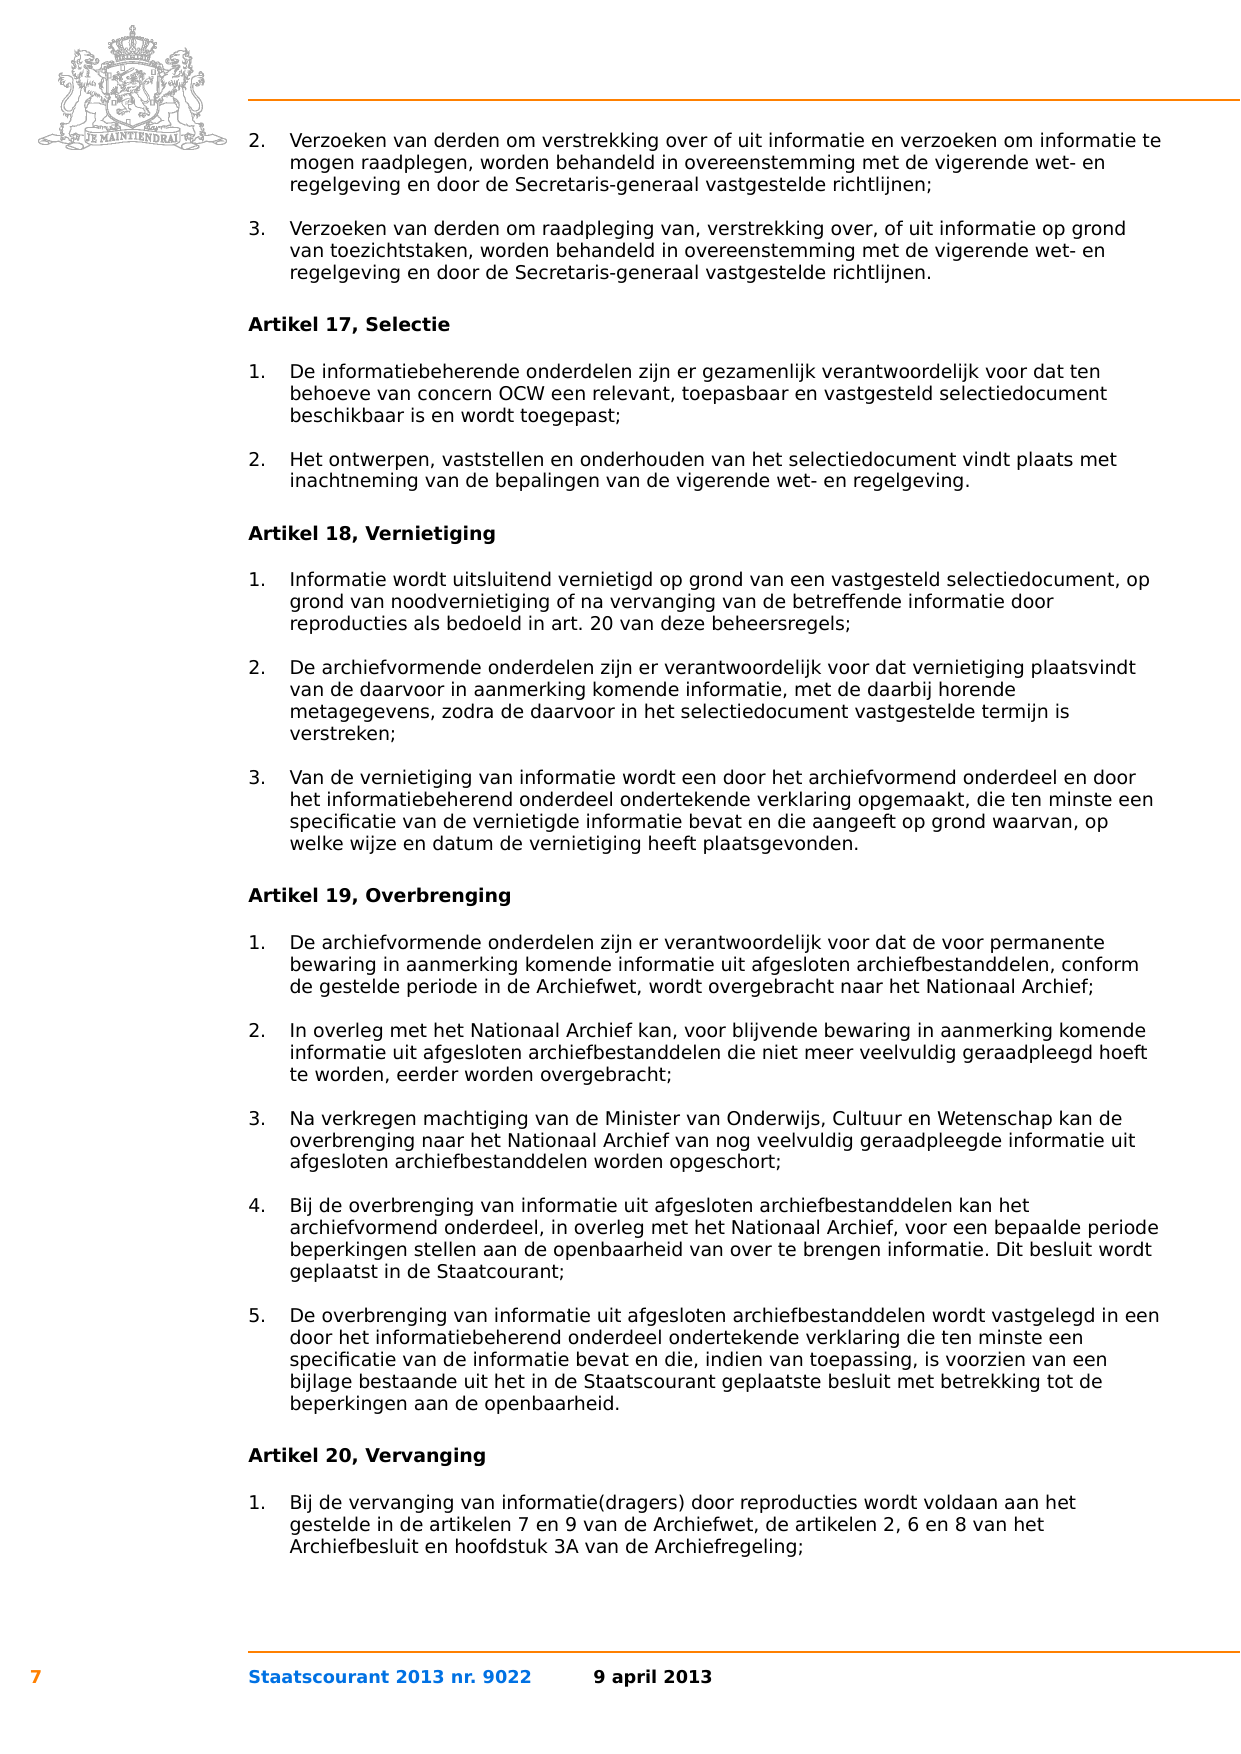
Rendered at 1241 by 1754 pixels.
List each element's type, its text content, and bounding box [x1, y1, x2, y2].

text 1. De archiefvormende onderdelen zijn er verantwoordelijk voor dat de voor permanente bewaring in aanmerking komende informatie uit afgesloten archiefbestanddelen, conform de gestelde periode in de Archiefwet, wordt overgebracht naar het Nationaal Archief; [248, 932, 1163, 998]
text 5. De overbrenging van informatie uit afgesloten archiefbestanddelen wordt vastgelegd in een door het informatiebeherend onderdeel ondertekende verklaring die ten minste een specificatie van de informatie bevat en die, indien van toepassing, is voorzien van een bijlage bestaande uit het in de Staatscourant geplaatste besluit met betrekking tot de beperkingen aan de openbaarheid. [248, 1305, 1163, 1415]
text 1. Informatie wordt uitsluitend vernietigd op grond van een vastgesteld selectiedocument, op grond van noodvernietiging of na vervanging van de betreffende informatie door reproducties als bedoeld in art. 20 van deze beheersregels; [248, 569, 1163, 635]
text 3. Van de vernietiging van informatie wordt een door het archiefvormend onderdeel en door het informatiebeherend onderdeel ondertekende verklaring opgemaakt, die ten minste een specificatie van de vernietigde informatie bevat en die aangeeft op grond waarvan, op welke wijze en datum de vernietiging heeft plaatsgevonden. [248, 767, 1163, 855]
text 4. Bij de overbrenging van informatie uit afgesloten archiefbestanddelen kan het archiefvormend onderdeel, in overleg met het Nationaal Archief, voor een bepaalde periode beperkingen stellen aan de openbaarheid van over te brengen informatie. Dit besluit wordt geplaatst in de Staatcourant; [248, 1195, 1163, 1283]
subtitle Artikel 18, Vernietiging [248, 522, 1163, 544]
text 3. Na verkregen machtiging van de Minister van Onderwijs, Cultuur en Wetenschap kan de overbrenging naar het Nationaal Archief van nog veelvuldig geraadpleegde informatie uit afgesloten archiefbestanddelen worden opgeschort; [248, 1107, 1163, 1173]
text 1. Bij de vervanging van informatie(dragers) door reproducties wordt voldaan aan het gestelde in de artikelen 7 en 9 van de Archiefwet, de artikelen 2, 6 en 8 van het Archiefbesluit en hoofdstuk 3A van de Archiefregeling; [248, 1492, 1163, 1558]
subtitle Artikel 19, Overbrenging [248, 885, 1163, 907]
text 2. De archiefvormende onderdelen zijn er verantwoordelijk voor dat vernietiging plaatsvindt van de daarvoor in aanmerking komende informatie, met de daarbij horende metagegevens, zodra de daarvoor in het selectiedocument vastgestelde termijn is verstreken; [248, 657, 1163, 745]
text 2. Het ontwerpen, vaststellen en onderhouden van het selectiedocument vindt plaats met inachtneming van de bepalingen van de vigerende wet- en regelgeving. [248, 448, 1163, 492]
subtitle Artikel 20, Vervanging [248, 1445, 1163, 1467]
picture [38, 25, 227, 150]
text 3. Verzoeken van derden om raadpleging van, verstrekking over, of uit informatie op grond van toezichtstaken, worden behandeld in overeenstemming met de vigerende wet- en regelgeving en door de Secretaris-generaal vastgestelde richtlijnen. [248, 218, 1163, 284]
subtitle Artikel 17, Selectie [248, 314, 1163, 336]
text 2. Verzoeken van derden om verstrekking over of uit informatie en verzoeken om informatie te mogen raadplegen, worden behandeld in overeenstemming met de vigerende wet- en regelgeving en door de Secretaris-generaal vastgestelde richtlijnen; [248, 130, 1163, 196]
text 2. In overleg met het Nationaal Archief kan, voor blijvende bewaring in aanmerking komende informatie uit afgesloten archiefbestanddelen die niet meer veelvuldig geraadpleegd hoeft te worden, eerder worden overgebracht; [248, 1020, 1163, 1086]
text 1. De informatiebeherende onderdelen zijn er gezamenlijk verantwoordelijk voor dat ten behoeve van concern OCW een relevant, toepasbaar en vastgesteld selectiedocument beschikbaar is en wordt toegepast; [248, 361, 1163, 427]
